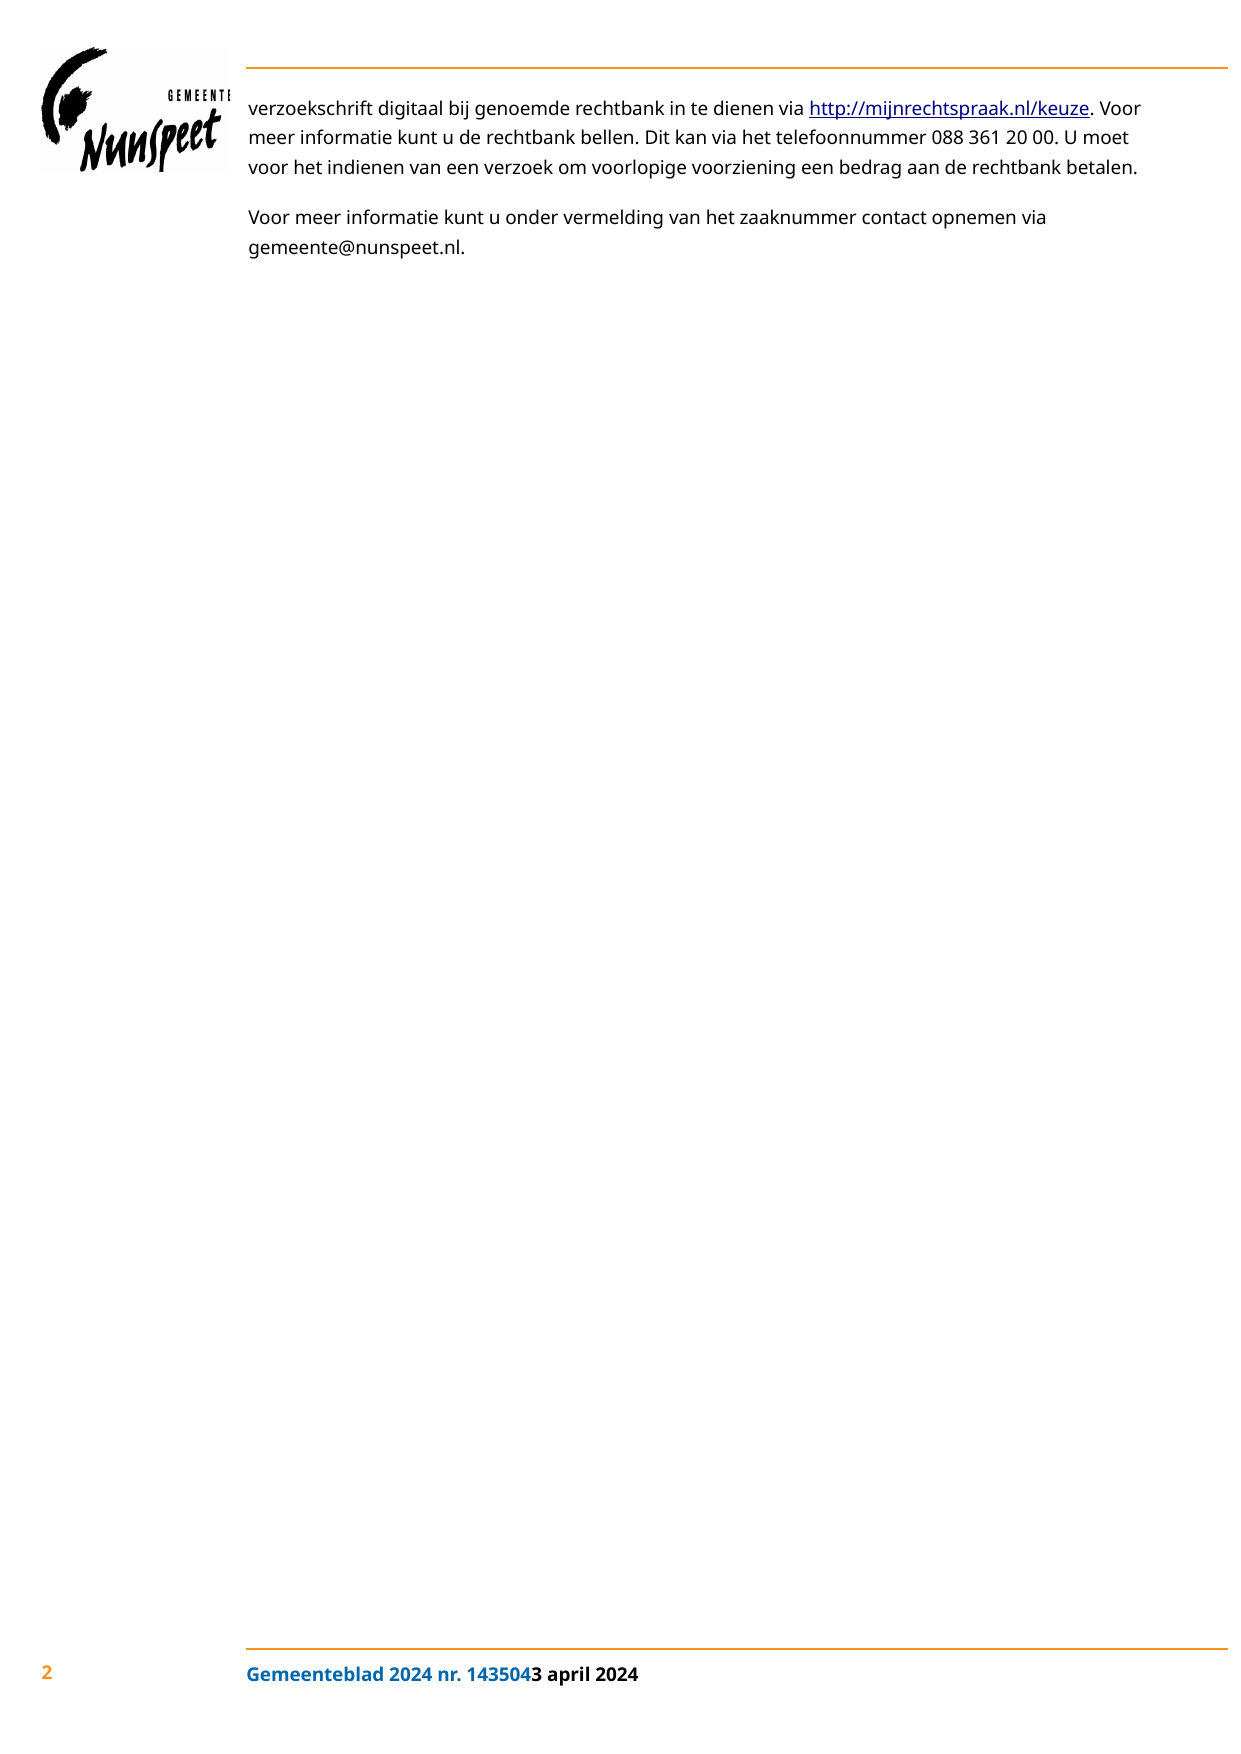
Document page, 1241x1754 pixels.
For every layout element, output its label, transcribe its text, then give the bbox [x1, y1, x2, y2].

picture [41, 47, 231, 172]
text Voor meer informatie kunt u onder vermelding van het zaaknummer contact opnemen via gemeente@nunspeet.nl. [248, 204, 1152, 260]
text verzoekschrift digitaal bij genoemde rechtbank in te dienen via http://mijnrechtspraak.nl/keuze. Voor meer informatie kunt u de rechtbank bellen. Dit kan via het telefoonnummer 088 361 20 00. U moet voor het indienen van een verzoek om voorlopige voorziening een bedrag aan de rechtbank betalen. [248, 95, 1152, 180]
